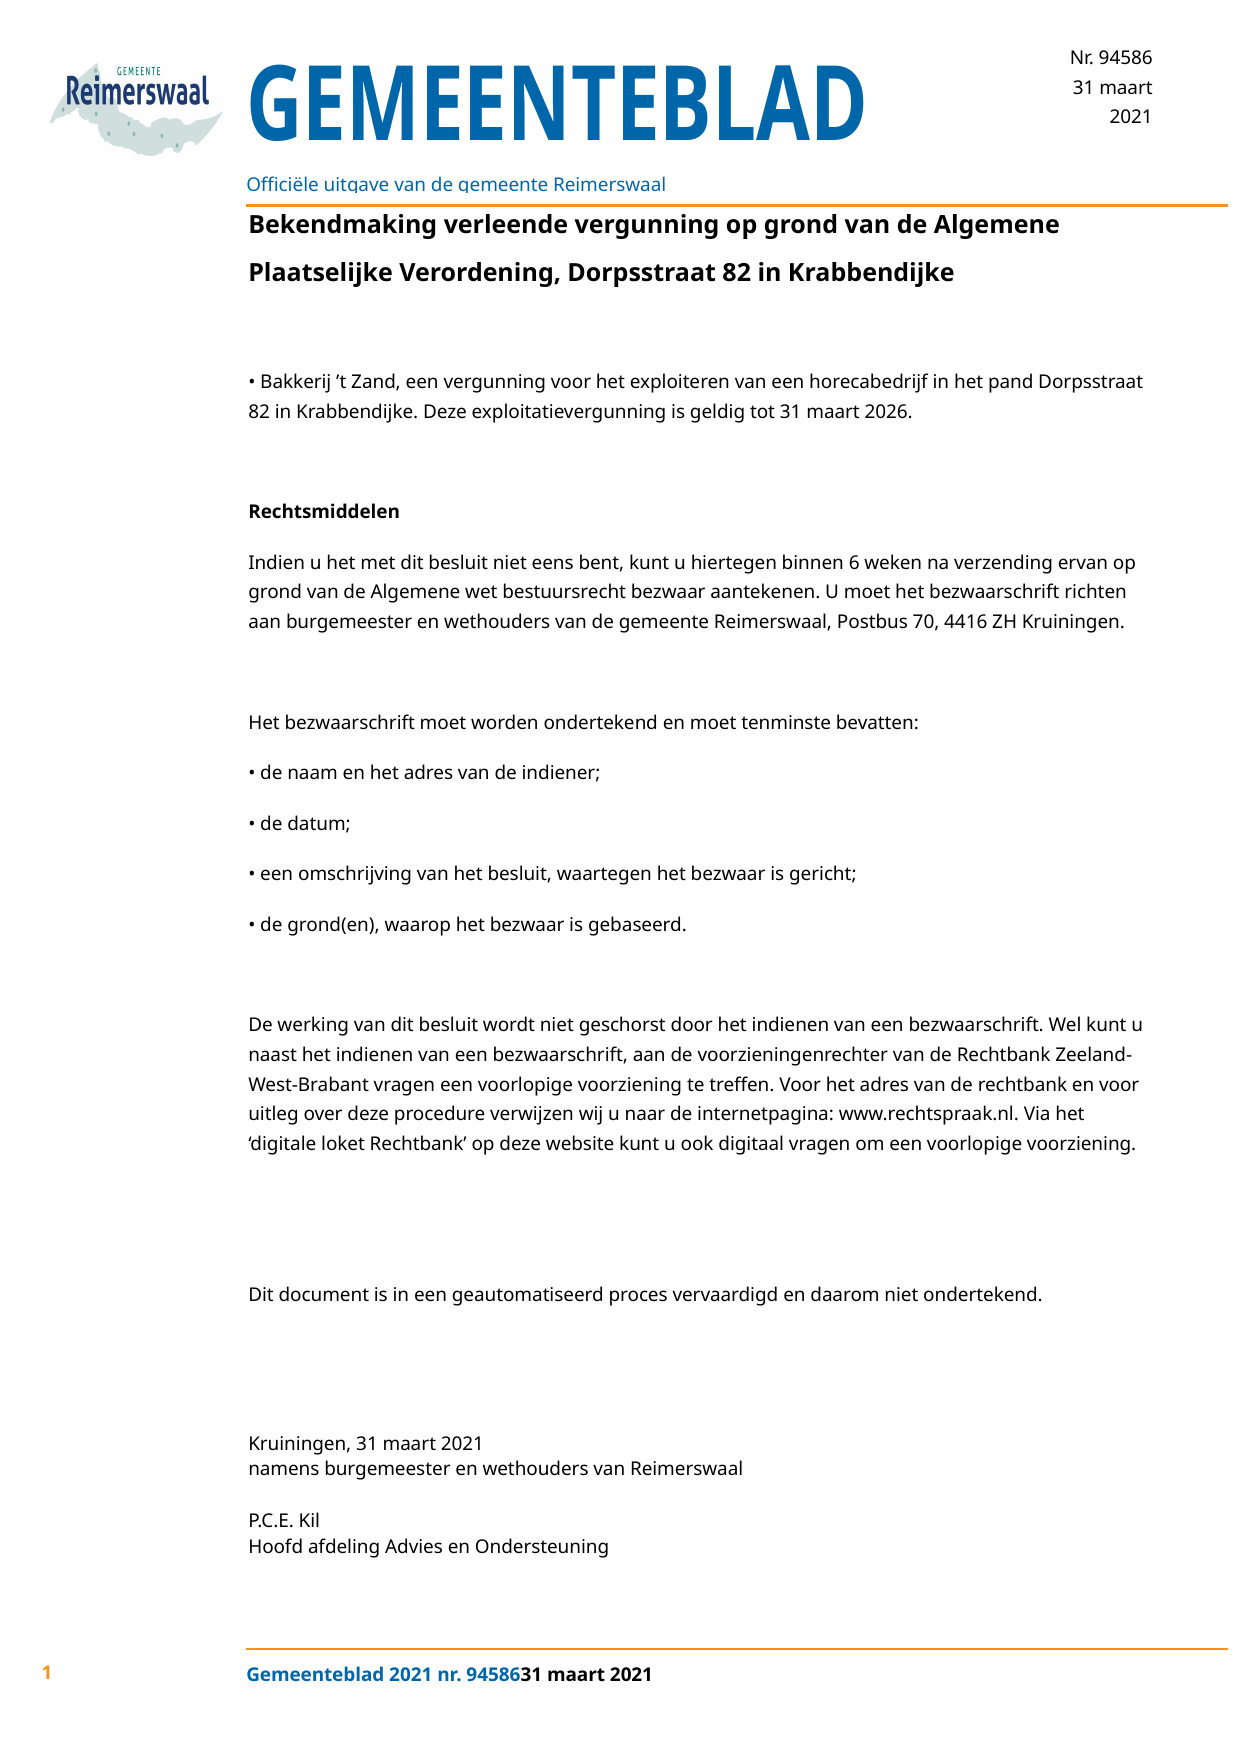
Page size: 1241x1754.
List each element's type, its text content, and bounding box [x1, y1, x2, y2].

text P.C.E. Kil [248, 1507, 1152, 1533]
text • de datum; [248, 810, 1152, 836]
picture [41, 47, 231, 172]
text • Bakkerij ’t Zand, een vergunning voor het exploiteren van een horecabedrijf in het pand Dorpsstraat 82 in Krabbendijke. Deze exploitatievergunning is geldig tot 31 maart 2026. [248, 368, 1152, 424]
text Hoofd afdeling Advies en Ondersteuning [248, 1533, 1152, 1558]
text Bekendmaking verleende vergunning op grond van de Algemene Plaatselijke Verordening, Dorpsstraat 82 in Krabbendijke [248, 207, 1152, 288]
text Kruiningen, ‎31 maart 2021 [248, 1430, 1152, 1456]
text Het bezwaarschrift moet worden ondertekend en moet tenminste bevatten: [248, 709, 1152, 735]
text De werking van dit besluit wordt niet geschorst door het indienen van een bezwaarschrift. Wel kunt u naast het indienen van een bezwaarschrift, aan de voorzieningenrechter van de Rechtbank Zeeland-West-Brabant vragen een voorlopige voorziening te treffen. Voor het adres van de rechtbank en voor uitleg over deze procedure verwijzen wij u naar de internetpagina: www.rechtspraak.nl. Via het ‘digitale loket Rechtbank’ op deze website kunt u ook digitaal vragen om een voorlopige voorziening. [248, 1012, 1152, 1156]
text Indien u het met dit besluit niet eens bent, kunt u hiertegen binnen 6 weken na verzending ervan op grond van de Algemene wet bestuursrecht bezwaar aantekenen. U moet het bezwaarschrift richten aan burgemeester en wethouders van de gemeente Reimerswaal, Postbus 70, 4416 ZH Kruiningen. [248, 549, 1152, 634]
text namens burgemeester en wethouders van Reimerswaal [248, 1456, 1152, 1481]
text Rechtsmiddelen [248, 499, 1152, 524]
text • de grond(en), waarop het bezwaar is gebaseerd. [248, 911, 1152, 937]
text Dit document is in een geautomatiseerd proces vervaardigd en daarom niet ondertekend. [248, 1281, 1152, 1307]
text • de naam en het adres van de indiener; [248, 759, 1152, 785]
text • een omschrijving van het besluit, waartegen het bezwaar is gericht; [248, 860, 1152, 886]
